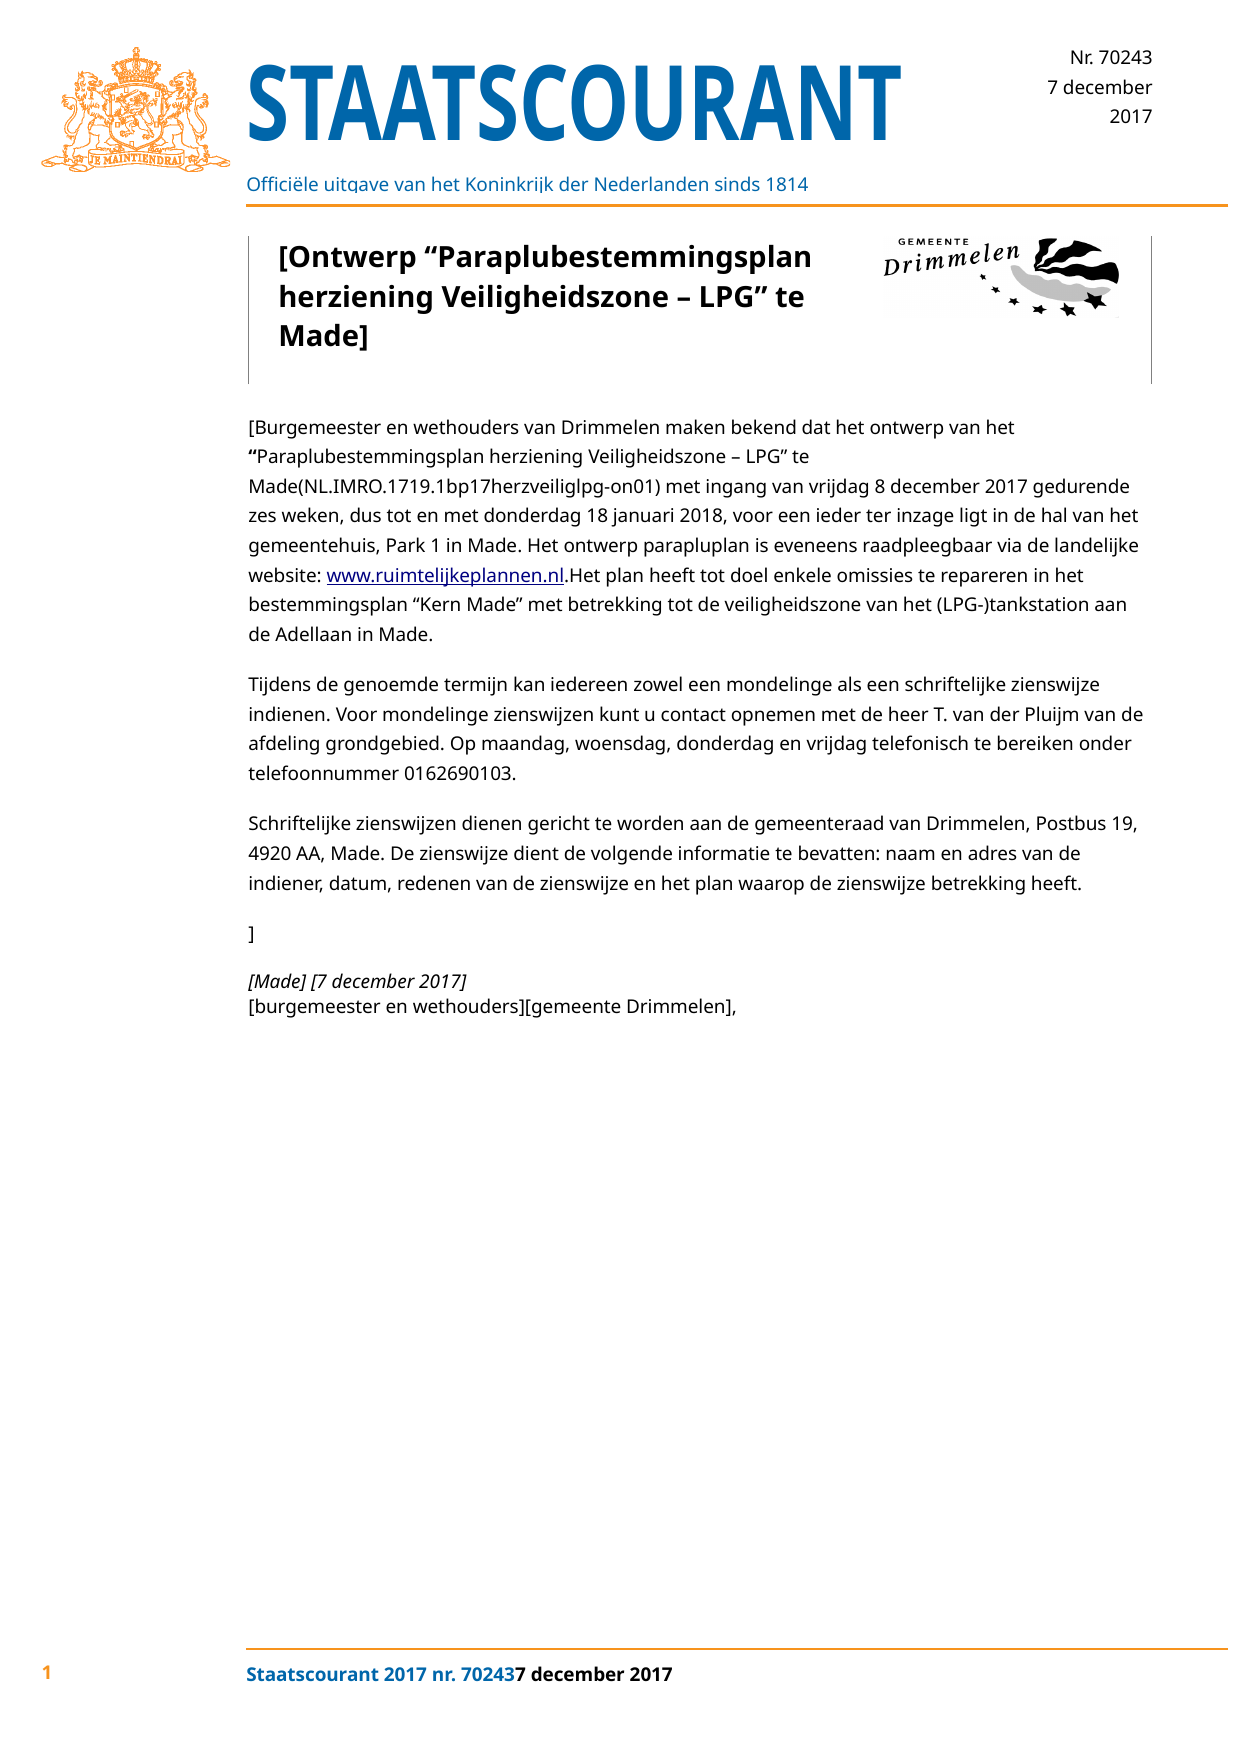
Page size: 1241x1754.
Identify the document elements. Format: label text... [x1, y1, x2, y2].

text ] [248, 920, 1152, 946]
text [Made] [7 december 2017] [248, 968, 1152, 994]
text [burgemeester en wethouders][gemeente Drimmelen], [248, 994, 1152, 1019]
table_header [Ontwerp “Paraplubestemmingsplan herziening Veiligheidszone – LPG” te Made] [249, 236, 850, 384]
text [Burgemeester en wethouders van Drimmelen maken bekend dat het ontwerp van het “Paraplubestemmingsplan herziening Veiligheidszone – LPG” te Made(NL.IMRO.1719.1bp17herzveiliglpg-on01) met ingang van vrijdag 8 december 2017 gedurende zes weken, dus tot en met donderdag 18 januari 2018, voor een ieder ter inzage ligt in de hal van het gemeentehuis, Park 1 in Made. Het ontwerp parapluplan is eveneens raadpleegbaar via de landelijke website: www.ruimtelijkeplannen.nl.Het plan heeft tot doel enkele omissies te repareren in het bestemmingsplan “Kern Made” met betrekking tot de veiligheidszone van het (LPG-)tankstation aan de Adellaan in Made. [248, 414, 1152, 647]
table_header [850, 236, 1151, 384]
picture [41, 47, 231, 172]
picture [882, 236, 1119, 318]
text Schriftelijke zienswijzen dienen gericht te worden aan de gemeenteraad van Drimmelen, Postbus 19, 4920 AA, Made. De zienswijze dient de volgende informatie te bevatten: naam en adres van de indiener, datum, redenen van de zienswijze en het plan waarop de zienswijze betrekking heeft. [248, 811, 1152, 896]
text Tijdens de genoemde termijn kan iedereen zowel een mondelinge als een schriftelijke zienswijze indienen. Voor mondelinge zienswijzen kunt u contact opnemen met de heer T. van der Pluijm van de afdeling grondgebied. Op maandag, woensdag, donderdag en vrijdag telefonisch te bereiken onder telefoonnummer 0162690103. [248, 671, 1152, 786]
